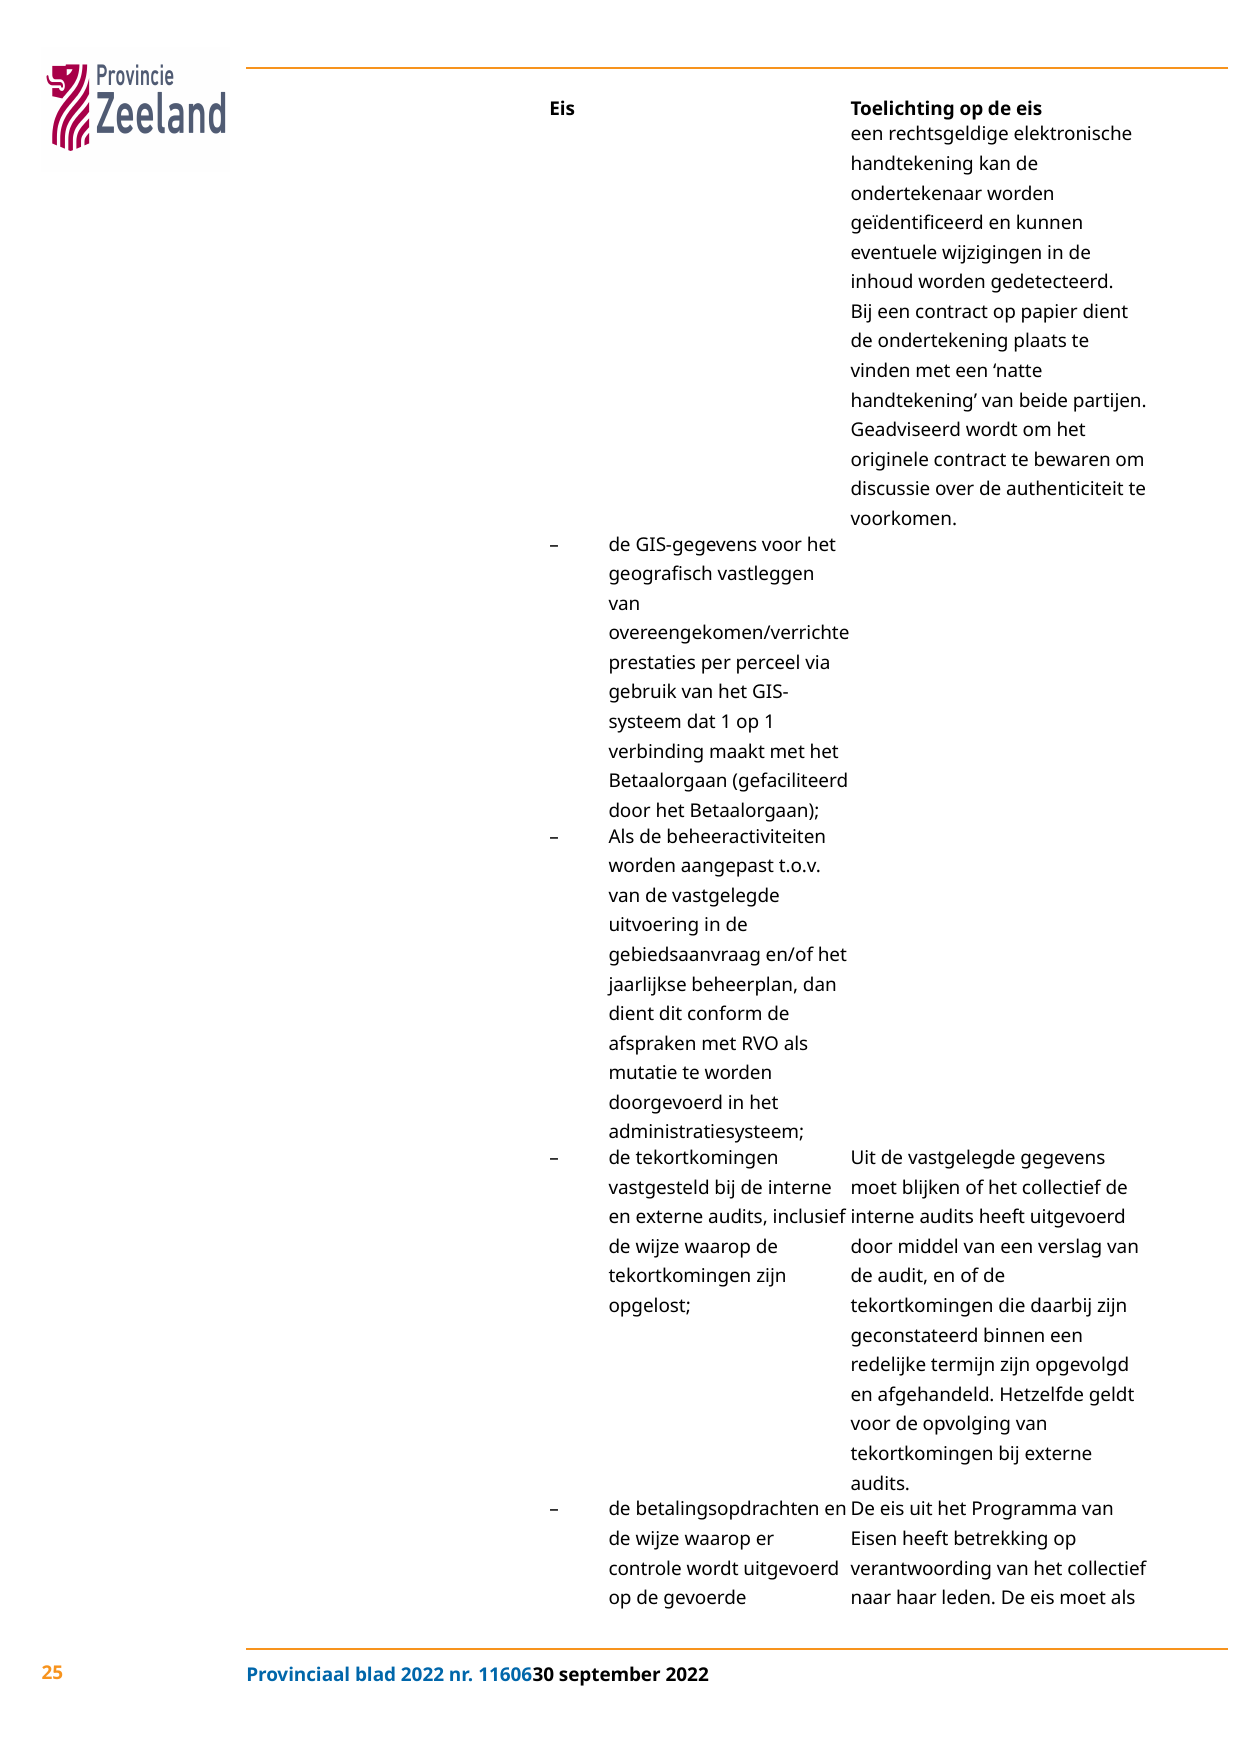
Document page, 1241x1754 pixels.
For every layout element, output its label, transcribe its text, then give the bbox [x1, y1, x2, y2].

table_cell [248, 1496, 549, 1610]
table_header Eis [549, 95, 850, 121]
table_cell de GIS-gegevens voor het geografisch vastleggen van overeengekomen/verrichte prestaties per perceel via gebruik van het GIS-systeem dat 1 op 1 verbinding maakt met het Betaalorgaan (gefaciliteerd door het Betaalorgaan); [549, 531, 850, 823]
table_cell Uit de vastgelegde gegevens moet blijken of het collectief de interne audits heeft uitgevoerd door middel van een verslag van de audit, en of de tekortkomingen die daarbij zijn geconstateerd binnen een redelijke termijn zijn opgevolgd en afgehandeld. Hetzelfde geldt voor de opvolging van tekortkomingen bij externe audits. [850, 1144, 1152, 1496]
table_cell De eis uit het Programma van Eisen heeft betrekking op verantwoording van het collectief naar haar leden. De eis moet als [850, 1496, 1152, 1610]
table_cell [248, 1144, 549, 1496]
table_cell [248, 121, 549, 531]
table_cell [549, 121, 850, 531]
table_header Toelichting op de eis [850, 95, 1152, 121]
table_cell [248, 823, 549, 1144]
table_cell de tekortkomingen vastgesteld bij de interne en externe audits, inclusief de wijze waarop de tekortkomingen zijn opgelost; [549, 1144, 850, 1496]
table_cell een rechtsgeldige elektronische handtekening kan de ondertekenaar worden geïdentificeerd en kunnen eventuele wijzigingen in de inhoud worden gedetecteerd. Bij een contract op papier dient de ondertekening plaats te vinden met een ‘natte handtekening’ van beide partijen. Geadviseerd wordt om het originele contract te bewaren om discussie over de authenticiteit te voorkomen. [850, 121, 1152, 531]
table_header [248, 95, 549, 121]
table_cell [850, 531, 1152, 823]
table_cell [248, 531, 549, 823]
table_cell [850, 823, 1152, 1144]
table_cell Als de beheeractiviteiten worden aangepast t.o.v. van de vastgelegde uitvoering in de gebiedsaanvraag en/of het jaarlijkse beheerplan, dan dient dit conform de afspraken met RVO als mutatie te worden doorgevoerd in het administratiesysteem; [549, 823, 850, 1144]
picture [41, 47, 231, 172]
table_cell de betalingsopdrachten en de wijze waarop er controle wordt uitgevoerd op de gevoerde [549, 1496, 850, 1610]
